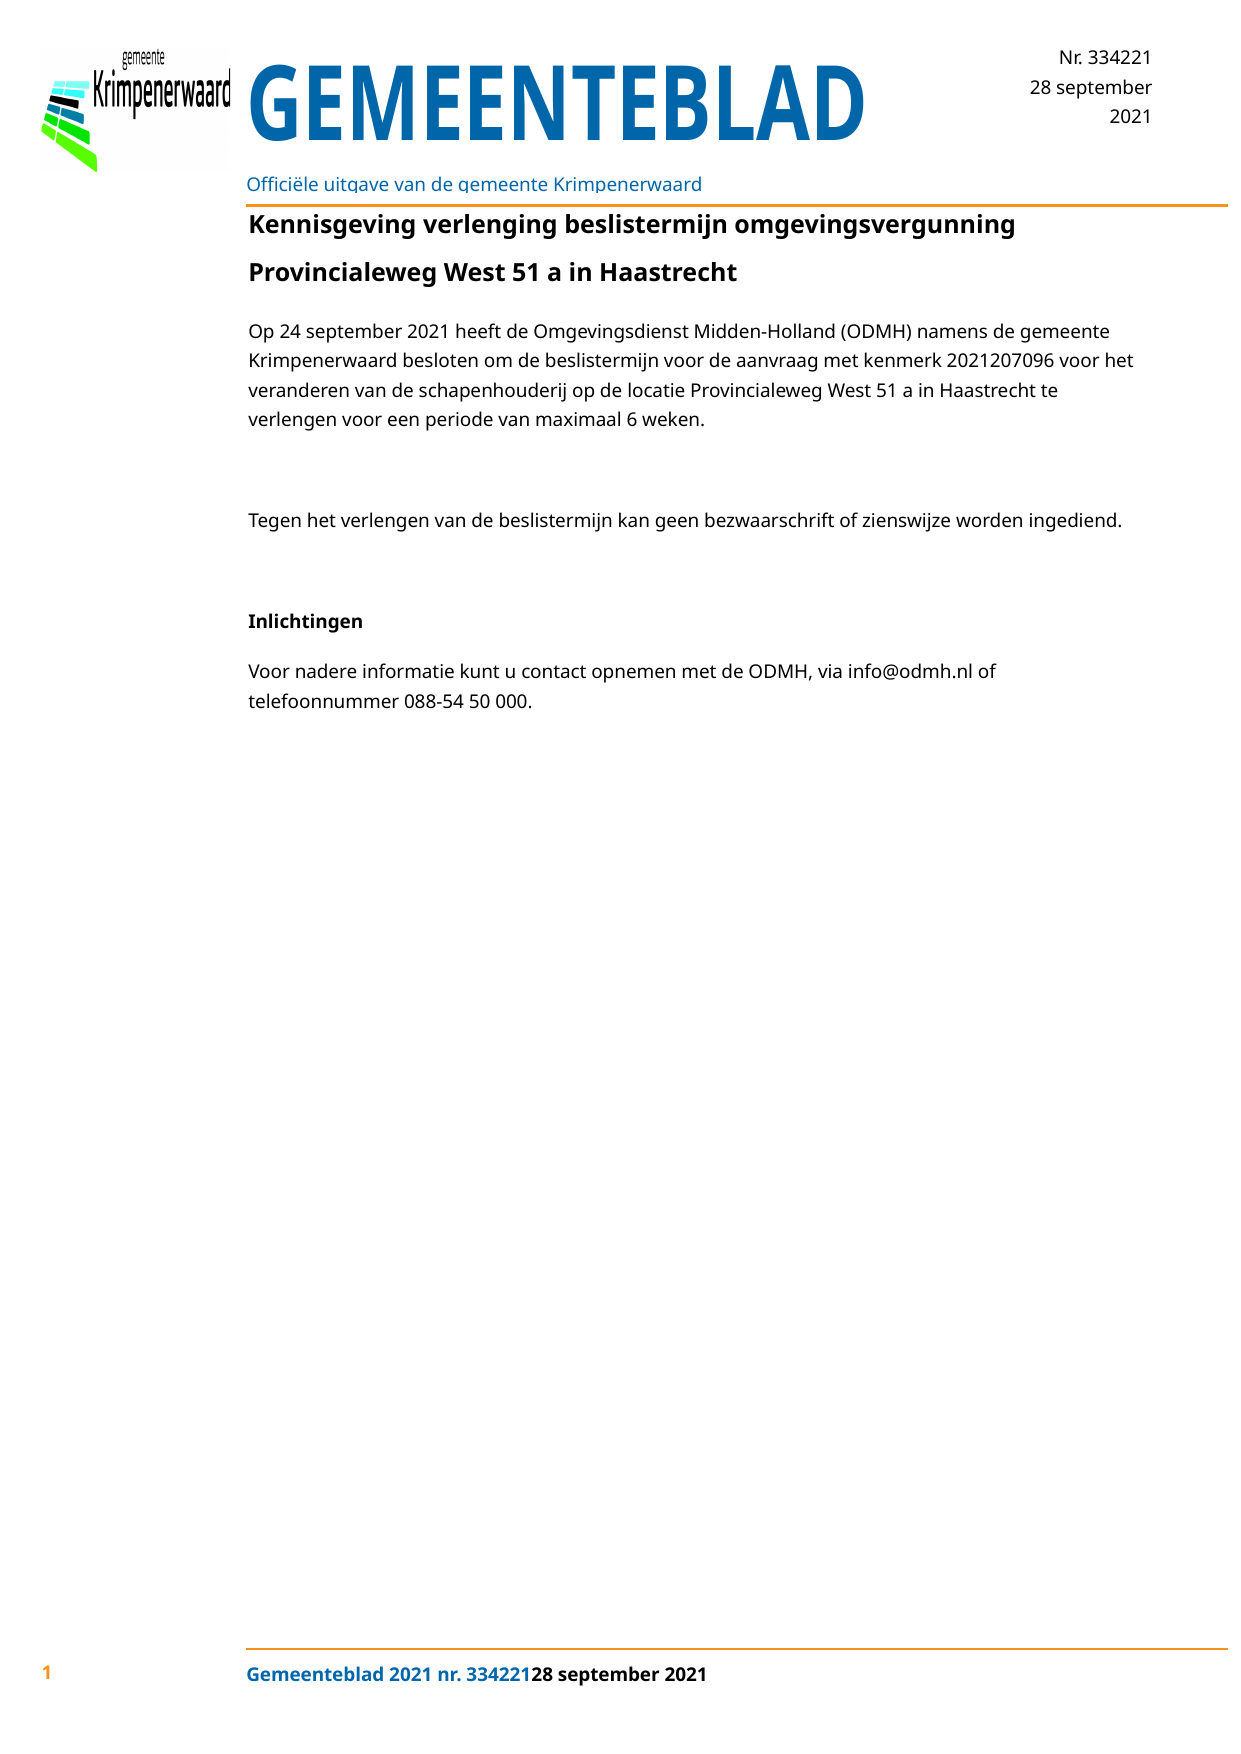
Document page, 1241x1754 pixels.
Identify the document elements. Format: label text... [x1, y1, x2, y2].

text Tegen het verlengen van de beslistermijn kan geen bezwaarschrift of zienswijze worden ingediend. [248, 507, 1152, 533]
text Kennisgeving verlenging beslistermijn omgevingsvergunning Provincialeweg West 51 a in Haastrecht [248, 207, 1152, 288]
text Inlichtingen [248, 608, 1152, 634]
text Voor nadere informatie kunt u contact opnemen met de ODMH, via info@odmh.nl of telefoonnummer 088-54 50 000. [248, 659, 1152, 714]
picture [41, 47, 231, 172]
text Op 24 september 2021 heeft de Omgevingsdienst Midden-Holland (ODMH) namens de gemeente Krimpenerwaard besloten om de beslistermijn voor de aanvraag met kenmerk 2021207096 voor het veranderen van de schapenhouderij op de locatie Provincialeweg West 51 a in Haastrecht te verlengen voor een periode van maximaal 6 weken. [248, 318, 1152, 432]
